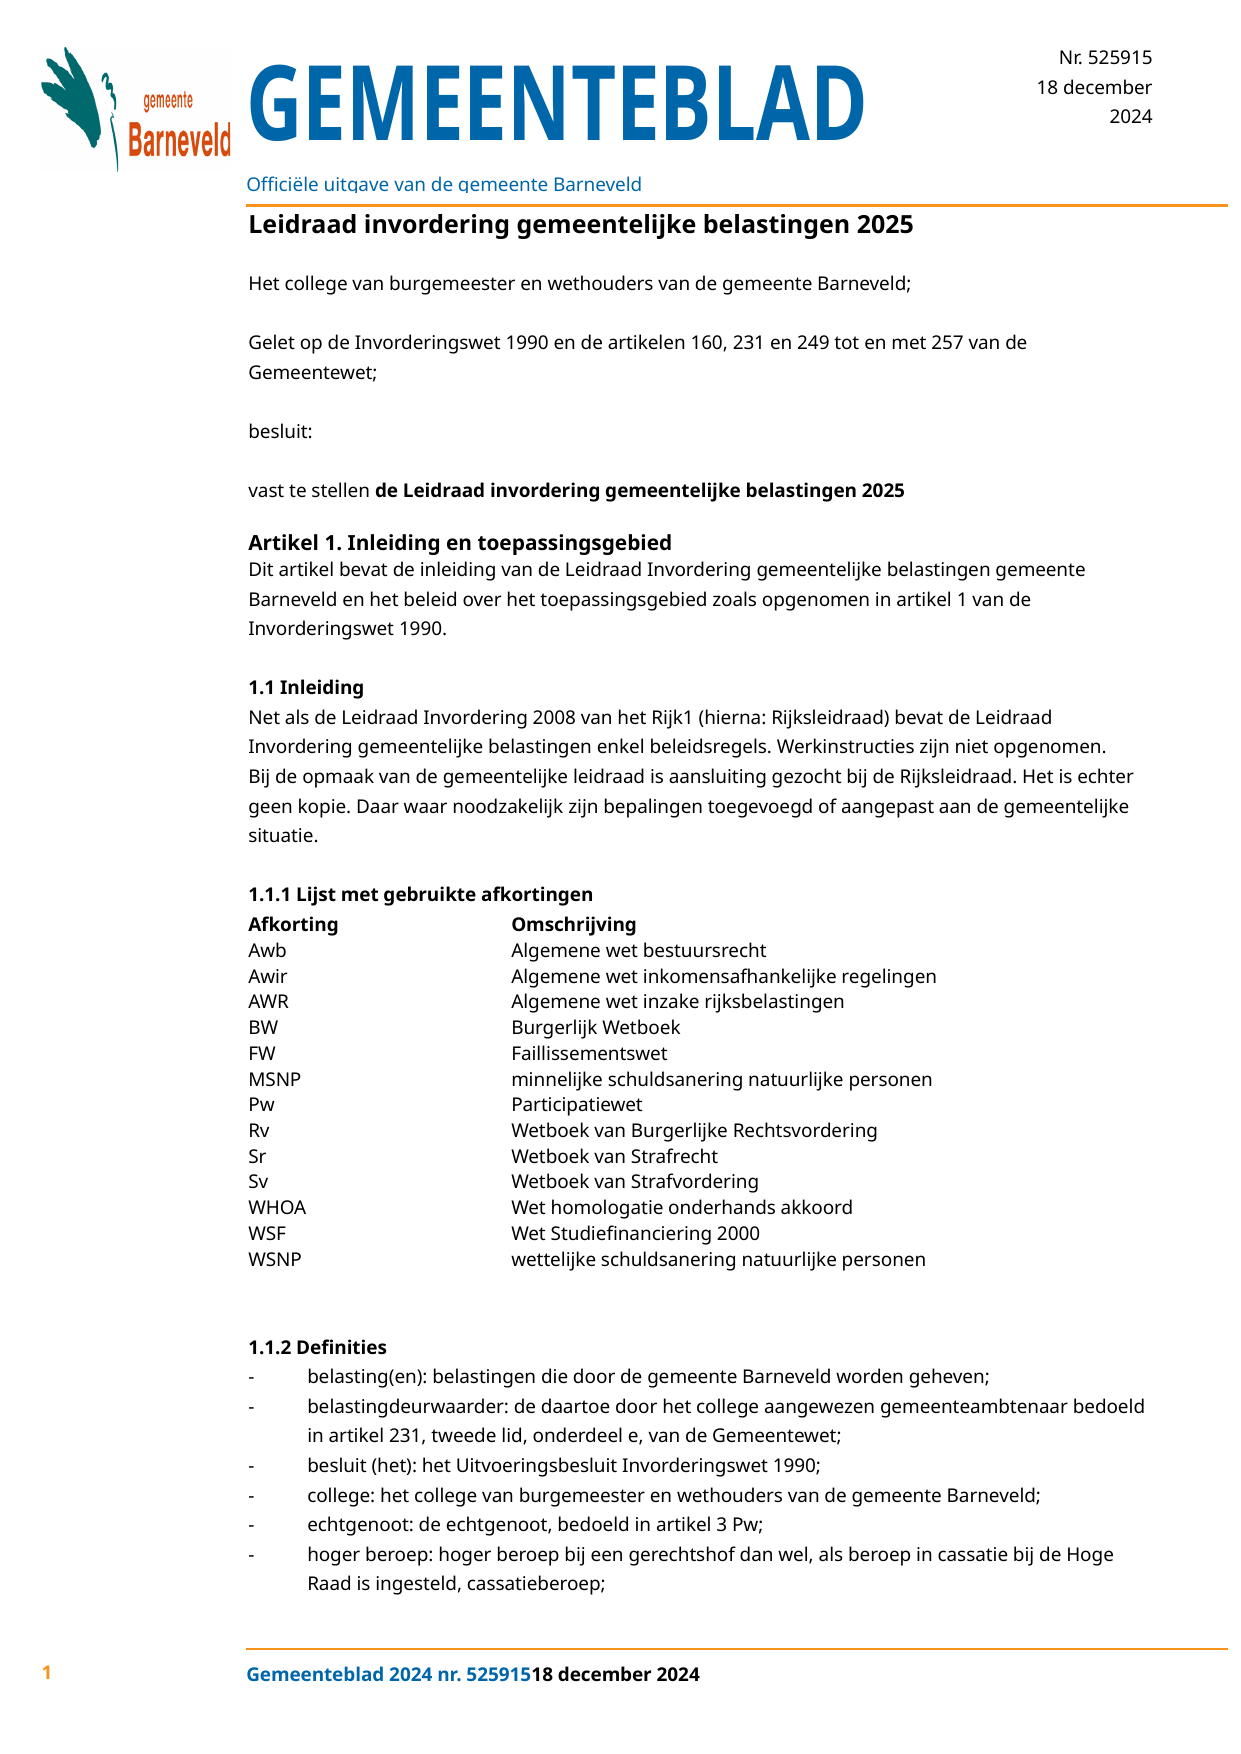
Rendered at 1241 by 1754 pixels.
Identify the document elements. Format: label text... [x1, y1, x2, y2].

table_cell Burgerlijk Wetboek [511, 1014, 1152, 1040]
text Artikel 1. Inleiding en toepassingsgebied [248, 528, 1152, 556]
table_cell Sr [248, 1143, 511, 1169]
table_cell Participatiewet [511, 1091, 1152, 1117]
text Het college van burgemeester en wethouders van de gemeente Barneveld; [248, 270, 1152, 296]
table_cell Algemene wet bestuursrecht [511, 937, 1152, 963]
table_cell Awir [248, 963, 511, 988]
table_cell AWR [248, 989, 511, 1014]
table_cell Wetboek van Burgerlijke Rechtsvordering [511, 1117, 1152, 1143]
text Gelet op de Invorderingswet 1990 en de artikelen 160, 231 en 249 tot en met 257 van de Gemeentewet; [248, 329, 1152, 385]
table_cell wettelijke schuldsanering natuurlijke personen [511, 1246, 1152, 1272]
table_cell Algemene wet inzake rijksbelastingen [511, 989, 1152, 1014]
list belastingdeurwaarder: de daartoe door het college aangewezen gemeenteambtenaar bedoeld in artikel 231, tweede lid, onderdeel e, van de Gemeentewet; [248, 1393, 1152, 1448]
text besluit: [248, 418, 1152, 444]
table_cell Faillissementswet [511, 1040, 1152, 1066]
list college: het college van burgemeester en wethouders van de gemeente Barneveld; [248, 1482, 1152, 1508]
table_cell Sv [248, 1169, 511, 1194]
table_cell WHOA [248, 1194, 511, 1220]
table_cell Rv [248, 1117, 511, 1143]
table_cell WSNP [248, 1246, 511, 1272]
table_cell WSF [248, 1220, 511, 1246]
picture [41, 47, 231, 172]
table_cell Algemene wet inkomensafhankelijke regelingen [511, 963, 1152, 988]
list hoger beroep: hoger beroep bij een gerechtshof dan wel, als beroep in cassatie bij de Hoge Raad is ingesteld, cassatieberoep; [248, 1541, 1152, 1596]
text 1.1.1 Lijst met gebruikte afkortingen [248, 882, 1152, 907]
text 1.1.2 Definities [248, 1334, 1152, 1360]
text Leidraad invordering gemeentelijke belastingen 2025 [248, 207, 1152, 241]
table_cell Wetboek van Strafrecht [511, 1143, 1152, 1169]
table_cell Wet Studiefinanciering 2000 [511, 1220, 1152, 1246]
table_cell BW [248, 1014, 511, 1040]
table_cell Awb [248, 937, 511, 963]
table_cell Wetboek van Strafvordering [511, 1169, 1152, 1194]
table_header Omschrijving [511, 911, 1152, 937]
table_cell MSNP [248, 1066, 511, 1091]
list besluit (het): het Uitvoeringsbesluit Invorderingswet 1990; [248, 1452, 1152, 1478]
table_cell Wet homologatie onderhands akkoord [511, 1194, 1152, 1220]
table_cell Pw [248, 1091, 511, 1117]
text Bij de opmaak van de gemeentelijke leidraad is aansluiting gezocht bij de Rijksleidraad. Het is echter geen kopie. Daar waar noodzakelijk zijn bepalingen toegevoegd of aangepast aan de gemeentelijke situatie. [248, 763, 1152, 848]
text vast te stellen de Leidraad invordering gemeentelijke belastingen 2025 [248, 477, 1152, 503]
list belasting(en): belastingen die door de gemeente Barneveld worden geheven; [248, 1363, 1152, 1389]
list echtgenoot: de echtgenoot, bedoeld in artikel 3 Pw; [248, 1511, 1152, 1537]
table_header Afkorting [248, 911, 511, 937]
text Dit artikel bevat de inleiding van de Leidraad Invordering gemeentelijke belastingen gemeente Barneveld en het beleid over het toepassingsgebied zoals opgenomen in artikel 1 van de Invorderingswet 1990. [248, 556, 1152, 641]
text 1.1 Inleiding [248, 674, 1152, 700]
table_cell minnelijke schuldsanering natuurlijke personen [511, 1066, 1152, 1091]
table_cell FW [248, 1040, 511, 1066]
text Net als de Leidraad Invordering 2008 van het Rijk1 (hierna: Rijksleidraad) bevat de Leidraad Invordering gemeentelijke belastingen enkel beleidsregels. Werkinstructies zijn niet opgenomen. [248, 704, 1152, 759]
